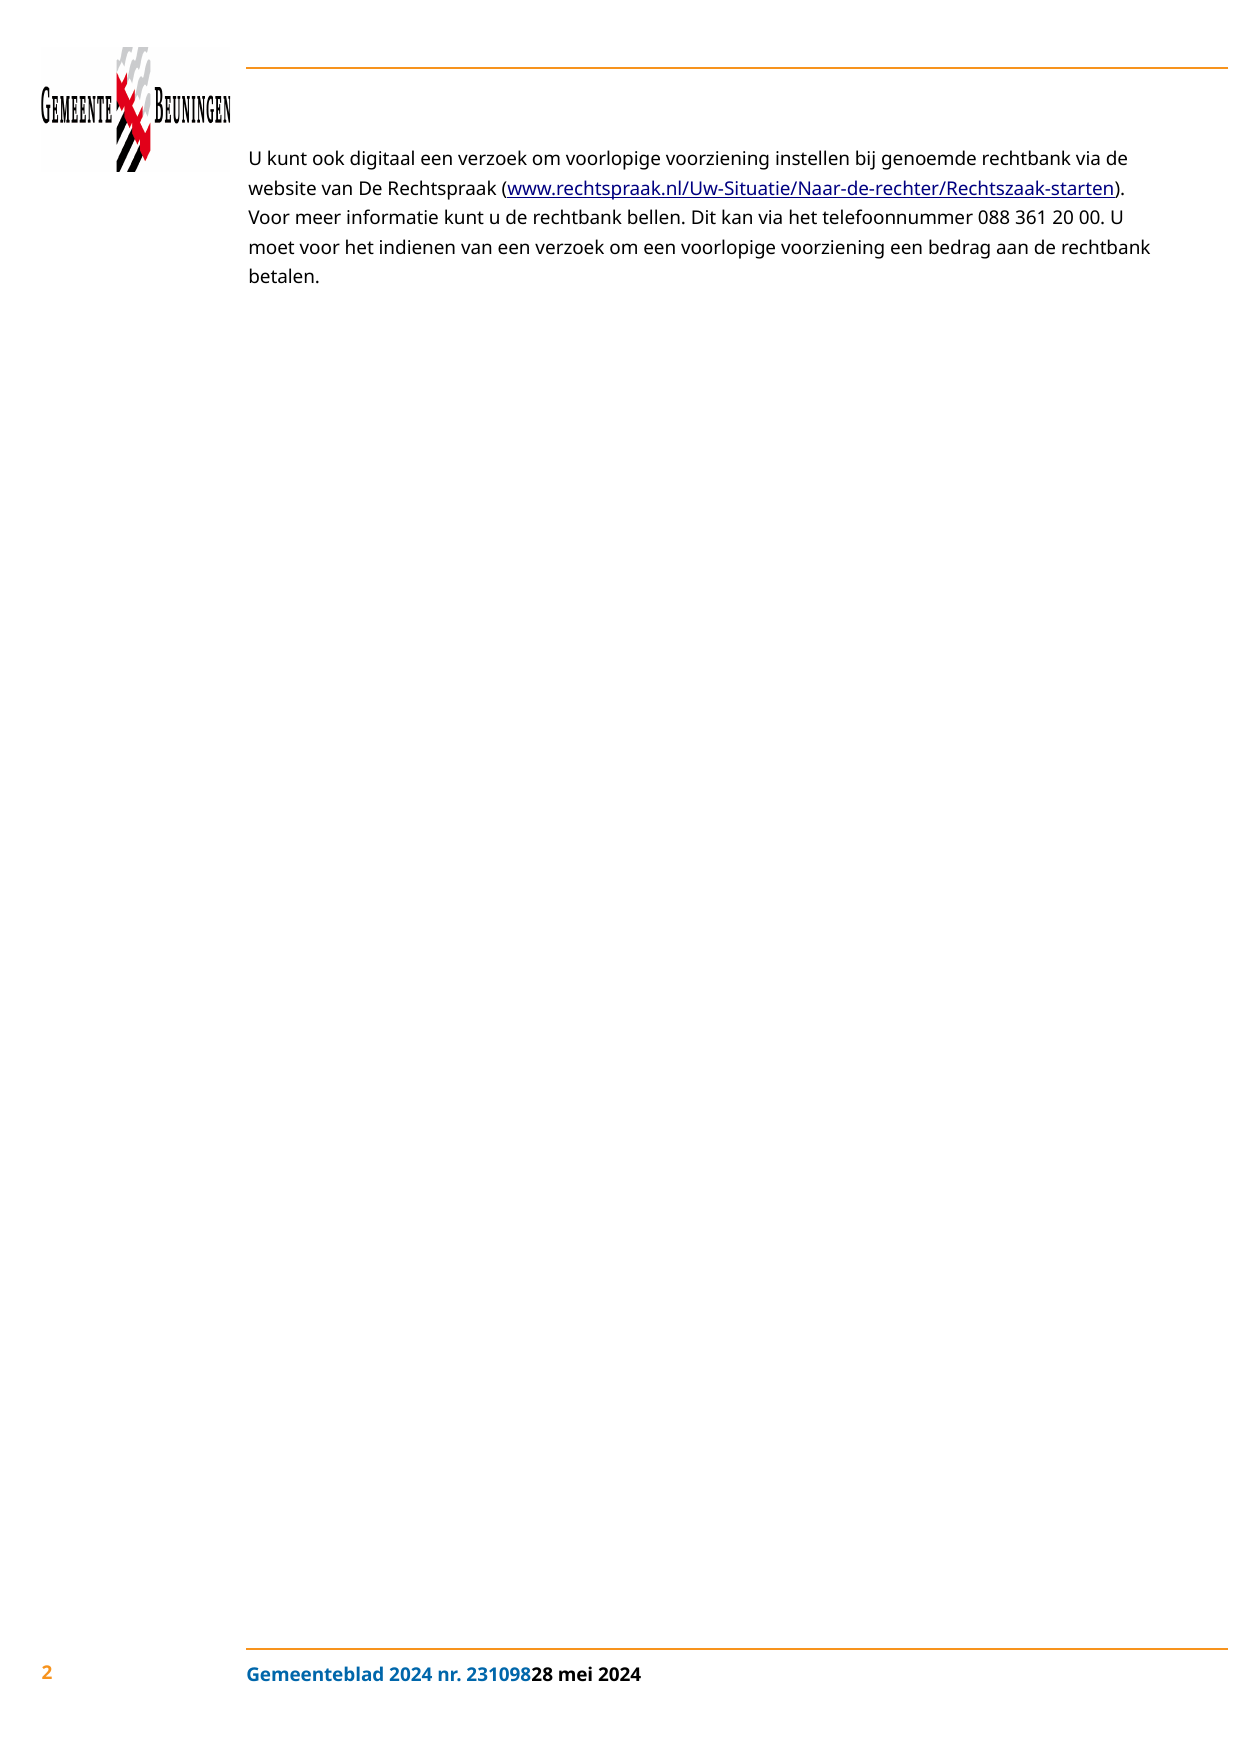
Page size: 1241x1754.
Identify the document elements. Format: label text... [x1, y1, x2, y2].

text U kunt ook digitaal een verzoek om voorlopige voorziening instellen bij genoemde rechtbank via de website van De Rechtspraak (www.rechtspraak.nl/Uw-Situatie/Naar-de-rechter/Rechtszaak-starten). Voor meer informatie kunt u de rechtbank bellen. Dit kan via het telefoonnummer 088 361 20 00. U moet voor het indienen van een verzoek om een voorlopige voorziening een bedrag aan de rechtbank betalen. [248, 145, 1152, 289]
picture [41, 47, 231, 172]
